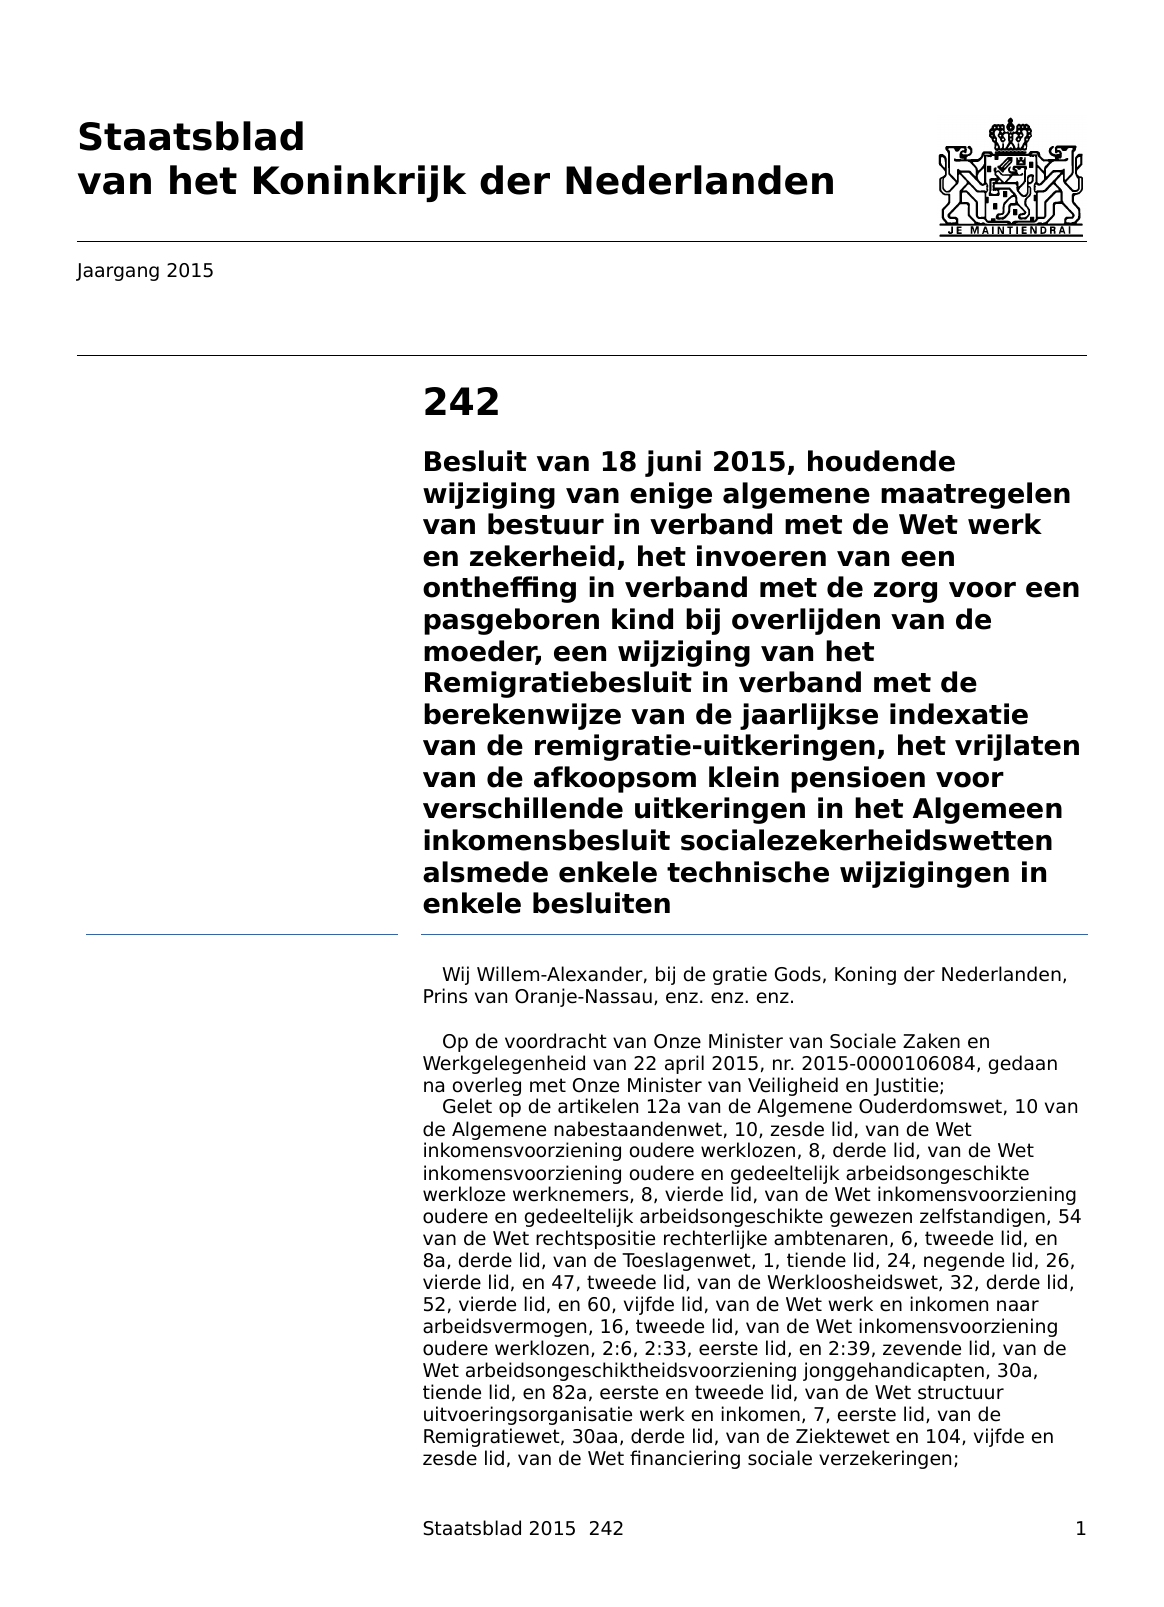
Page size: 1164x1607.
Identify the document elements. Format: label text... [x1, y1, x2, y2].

text Besluit van 18 juni 2015, houdende wijziging van enige algemene maatregelen van bestuur in verband met de Wet werk en zekerheid, het invoeren van een ontheffing in verband met de zorg voor een pasgeboren kind bij overlijden van de moeder, een wijziging van het Remigratiebesluit in verband met de berekenwijze van de jaarlijkse indexatie van de remigratie-uitkeringen, het vrijlaten van de afkoopsom klein pensioen voor verschillende uitkeringen in het Algemeen inkomensbesluit socialezekerheidswetten alsmede enkele technische wijzigingen in enkele besluiten [422, 447, 1087, 920]
text Wij Willem-Alexander, bij de gratie Gods, Koning der Nederlanden, Prins van Oranje-Nassau, enz. enz. enz. [422, 964, 1087, 1008]
subtitle 242 [422, 381, 1087, 424]
text Gelet op de artikelen 12a van de Algemene Ouderdomswet, 10 van de Algemene nabestaandenwet, 10, zesde lid, van de Wet inkomensvoorziening oudere werklozen, 8, derde lid, van de Wet inkomensvoorziening oudere en gedeeltelijk arbeidsongeschikte werkloze werknemers, 8, vierde lid, van de Wet inkomensvoorziening oudere en gedeeltelijk arbeidsongeschikte gewezen zelfstandigen, 54 van de Wet rechtspositie rechterlijke ambtenaren, 6, tweede lid, en 8a, derde lid, van de Toeslagenwet, 1, tiende lid, 24, negende lid, 26, vierde lid, en 47, tweede lid, van de Werkloosheidswet, 32, derde lid, 52, vierde lid, en 60, vijfde lid, van de Wet werk en inkomen naar arbeidsvermogen, 16, tweede lid, van de Wet inkomensvoorziening oudere werklozen, 2:6, 2:33, eerste lid, en 2:39, zevende lid, van de Wet arbeidsongeschiktheidsvoorziening jonggehandicapten, 30a, tiende lid, en 82a, eerste en tweede lid, van de Wet structuur uitvoeringsorganisatie werk en inkomen, 7, eerste lid, van de Remigratiewet, 30aa, derde lid, van de Ziektewet en 104, vijfde en zesde lid, van de Wet financiering sociale verzekeringen; [422, 1096, 1087, 1470]
table_header Staatsblad van het Koninkrijk der Nederlanden [77, 100, 886, 241]
picture [936, 115, 1087, 240]
text Op de voordracht van Onze Minister van Sociale Zaken en Werkgelegenheid van 22 april 2015, nr. 2015-0000106084, gedaan na overleg met Onze Minister van Veiligheid en Justitie; [422, 1031, 1087, 1096]
table_cell Jaargang 2015 [77, 242, 1087, 355]
table_header [886, 100, 1087, 241]
